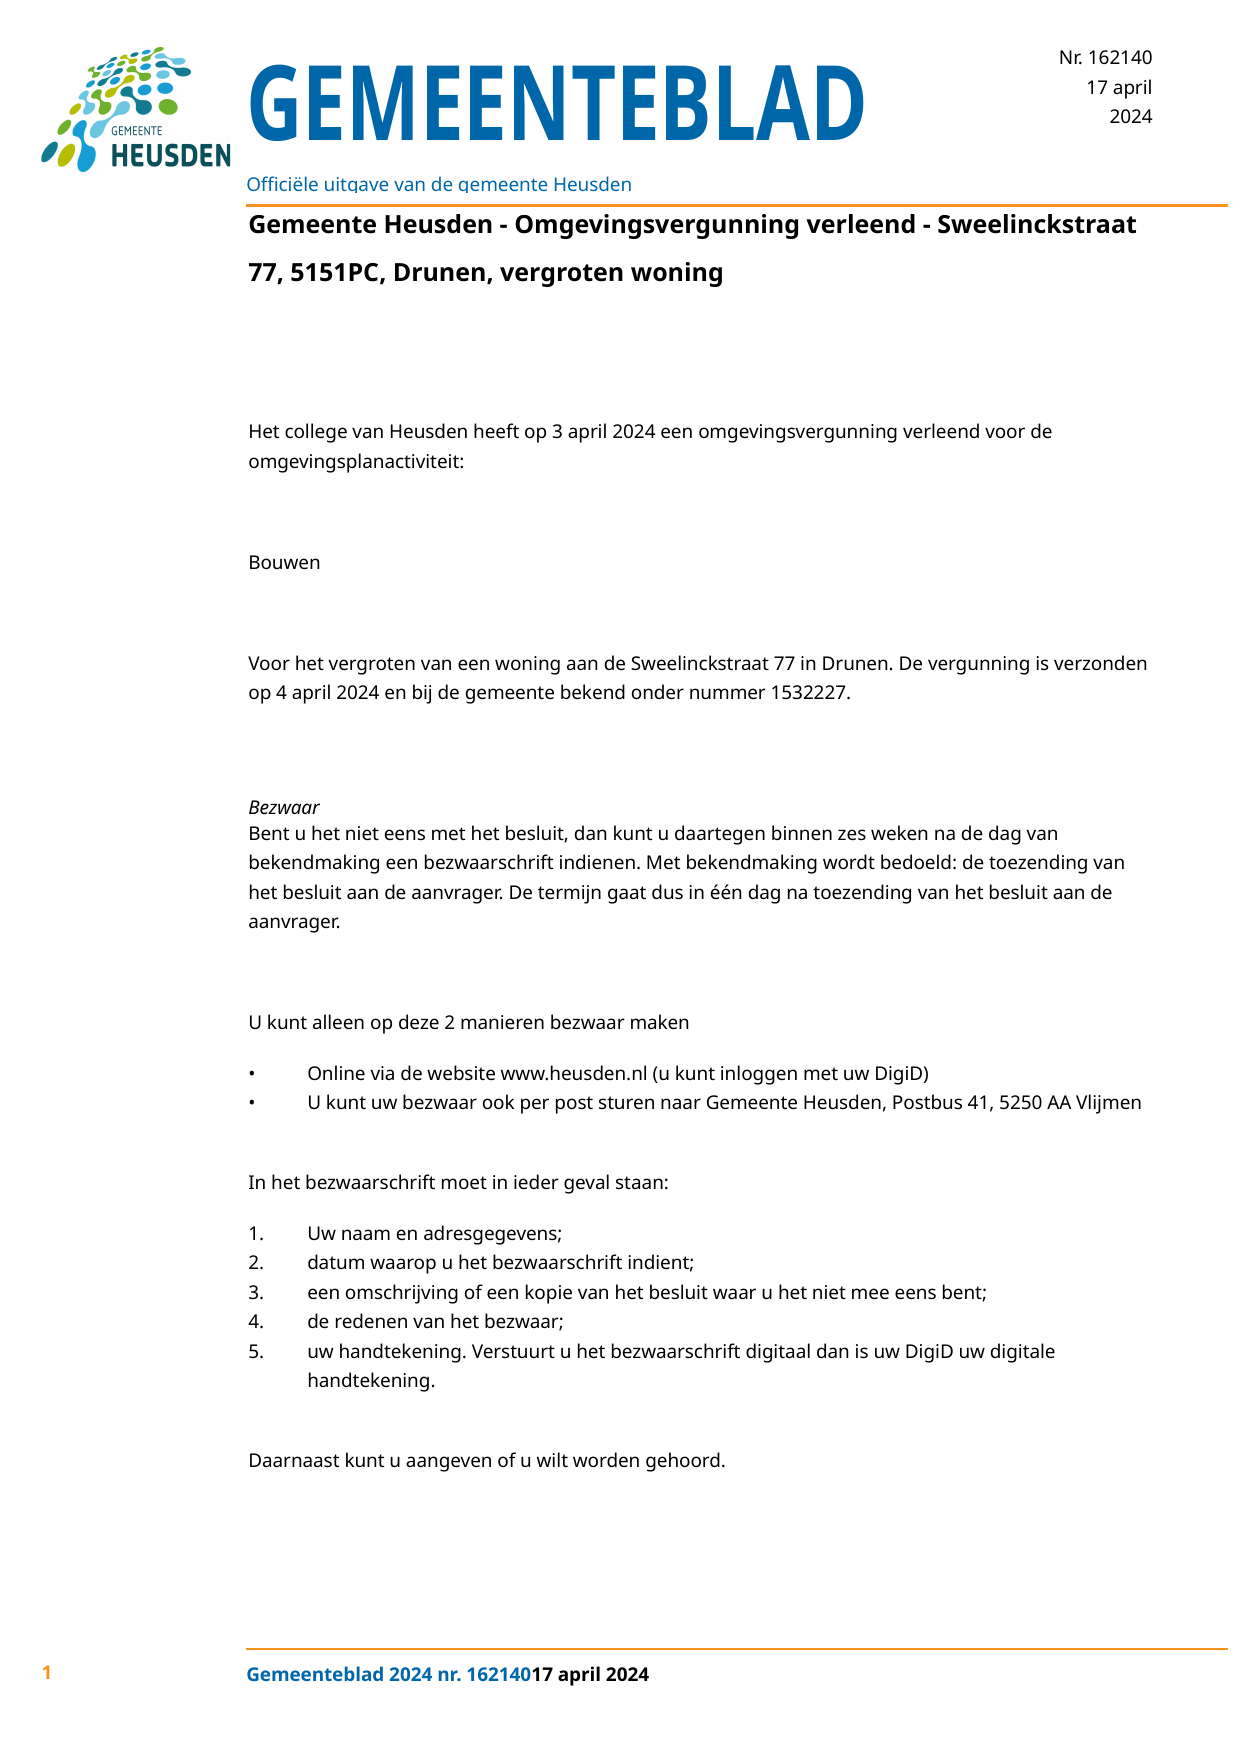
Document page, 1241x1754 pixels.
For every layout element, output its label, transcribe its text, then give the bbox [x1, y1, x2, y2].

text Voor het vergroten van een woning aan de Sweelinckstraat 77 in Drunen. De vergunning is verzonden op 4 april 2024 en bij de gemeente bekend onder nummer 1532227. [248, 650, 1152, 705]
picture [41, 47, 231, 172]
list een omschrijving of een kopie van het besluit waar u het niet mee eens bent; [248, 1279, 1152, 1304]
list de redenen van het bezwaar; [248, 1308, 1152, 1334]
text Bouwen [248, 549, 1152, 575]
list uw handtekening. Verstuurt u het bezwaarschrift digitaal dan is uw DigiD uw digitale handtekening. [248, 1338, 1152, 1393]
list U kunt uw bezwaar ook per post sturen naar Gemeente Heusden, Postbus 41, 5250 AA Vlijmen [248, 1089, 1152, 1115]
text Het college van Heusden heeft op 3 april 2024 een omgevingsvergunning verleend voor de omgevingsplanactiviteit: [248, 419, 1152, 474]
text Bezwaar [248, 794, 1152, 820]
text Gemeente Heusden - Omgevingsvergunning verleend - Sweelinckstraat 77, 5151PC, Drunen, vergroten woning [248, 207, 1152, 288]
list Uw naam en adresgegevens; [248, 1220, 1152, 1245]
text In het bezwaarschrift moet in ieder geval staan: [248, 1169, 1152, 1195]
text Daarnaast kunt u aangeven of u wilt worden gehoord. [248, 1448, 1152, 1473]
list datum waarop u het bezwaarschrift indient; [248, 1249, 1152, 1275]
list Online via de website www.heusden.nl (u kunt inloggen met uw DigiD) [248, 1060, 1152, 1085]
text U kunt alleen op deze 2 manieren bezwaar maken [248, 1009, 1152, 1035]
text Bent u het niet eens met het besluit, dan kunt u daartegen binnen zes weken na de dag van bekendmaking een bezwaarschrift indienen. Met bekendmaking wordt bedoeld: de toezending van het besluit aan de aanvrager. De termijn gaat dus in één dag na toezending van het besluit aan de aanvrager. [248, 820, 1152, 934]
